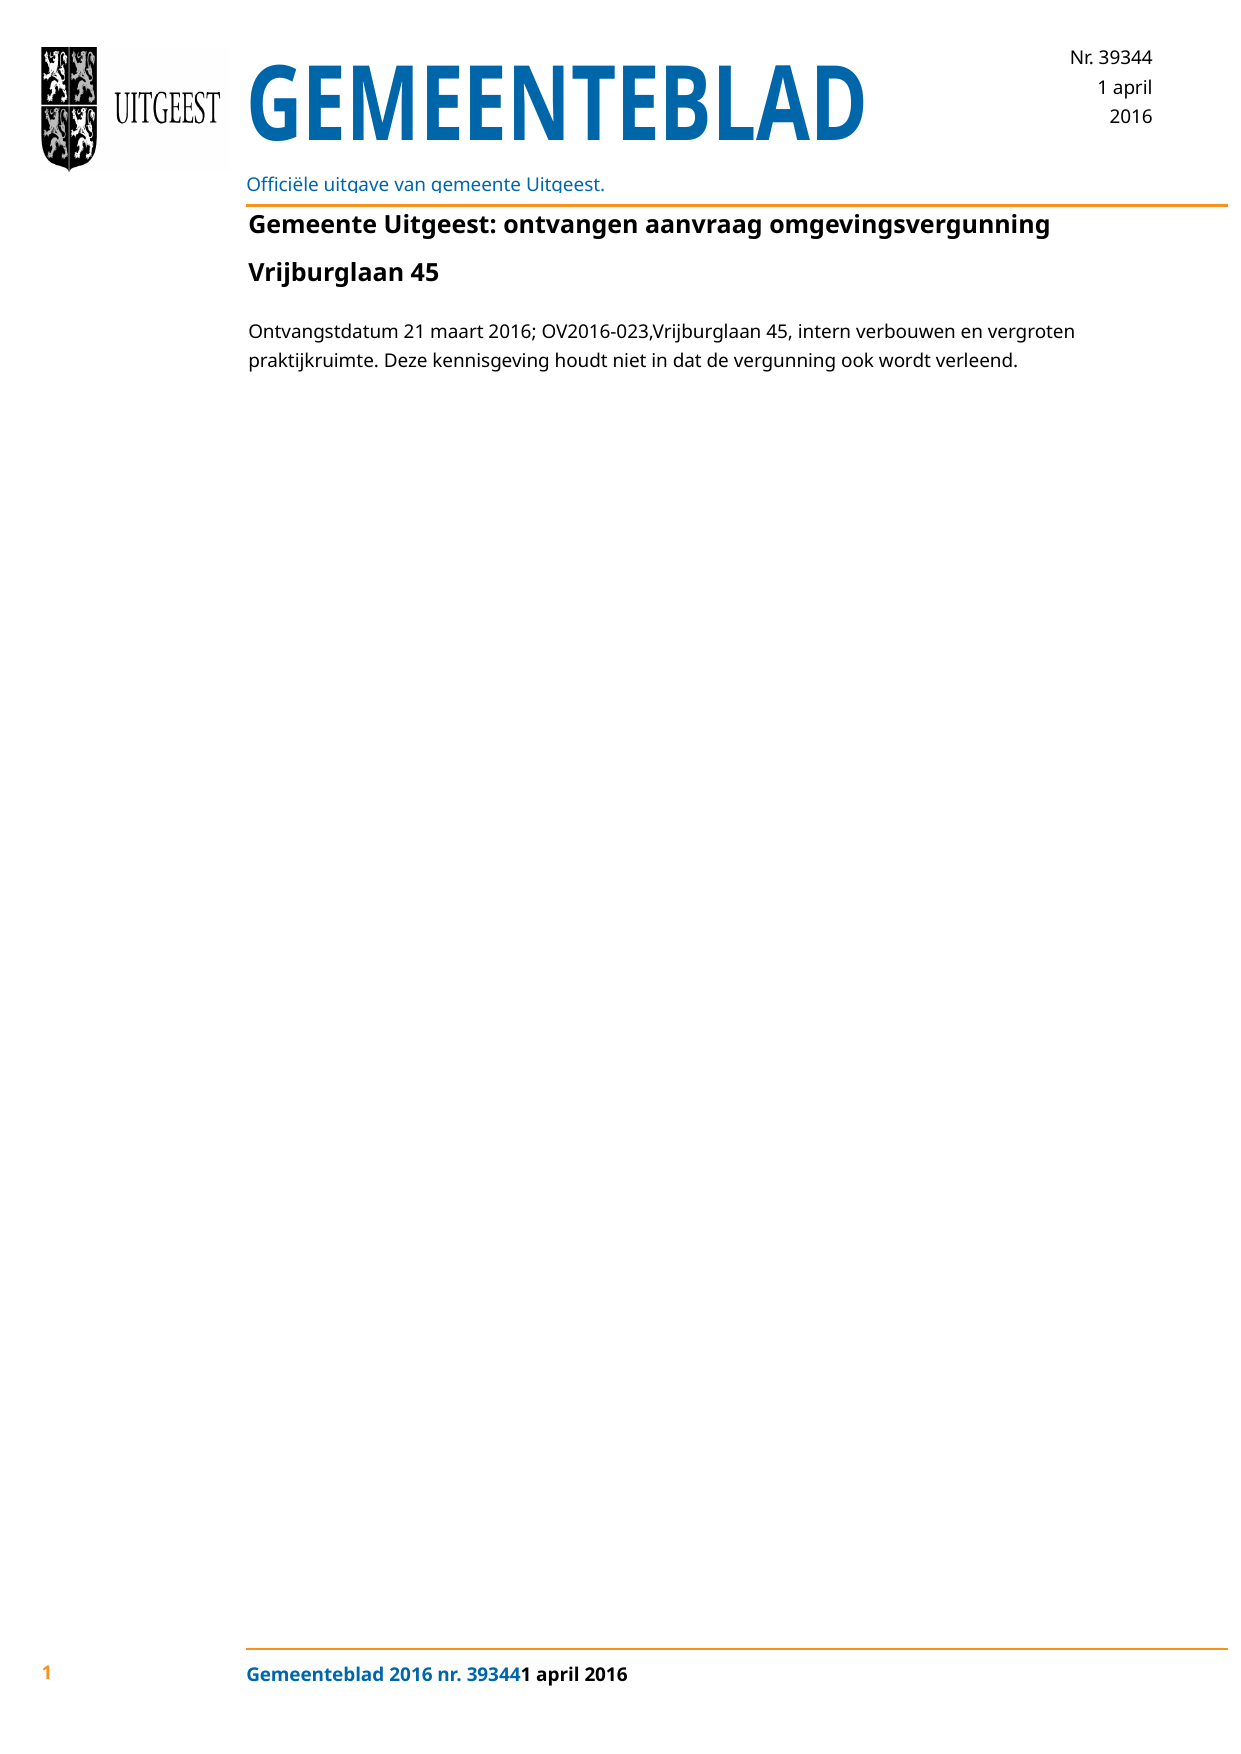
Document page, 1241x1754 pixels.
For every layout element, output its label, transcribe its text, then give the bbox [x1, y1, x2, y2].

text Ontvangstdatum 21 maart 2016; OV2016-023,Vrijburglaan 45, intern verbouwen en vergroten praktijkruimte. Deze kennisgeving houdt niet in dat de vergunning ook wordt verleend. [248, 318, 1152, 373]
text Gemeente Uitgeest: ontvangen aanvraag omgevingsvergunning Vrijburglaan 45 [248, 207, 1152, 288]
picture [41, 47, 231, 172]
